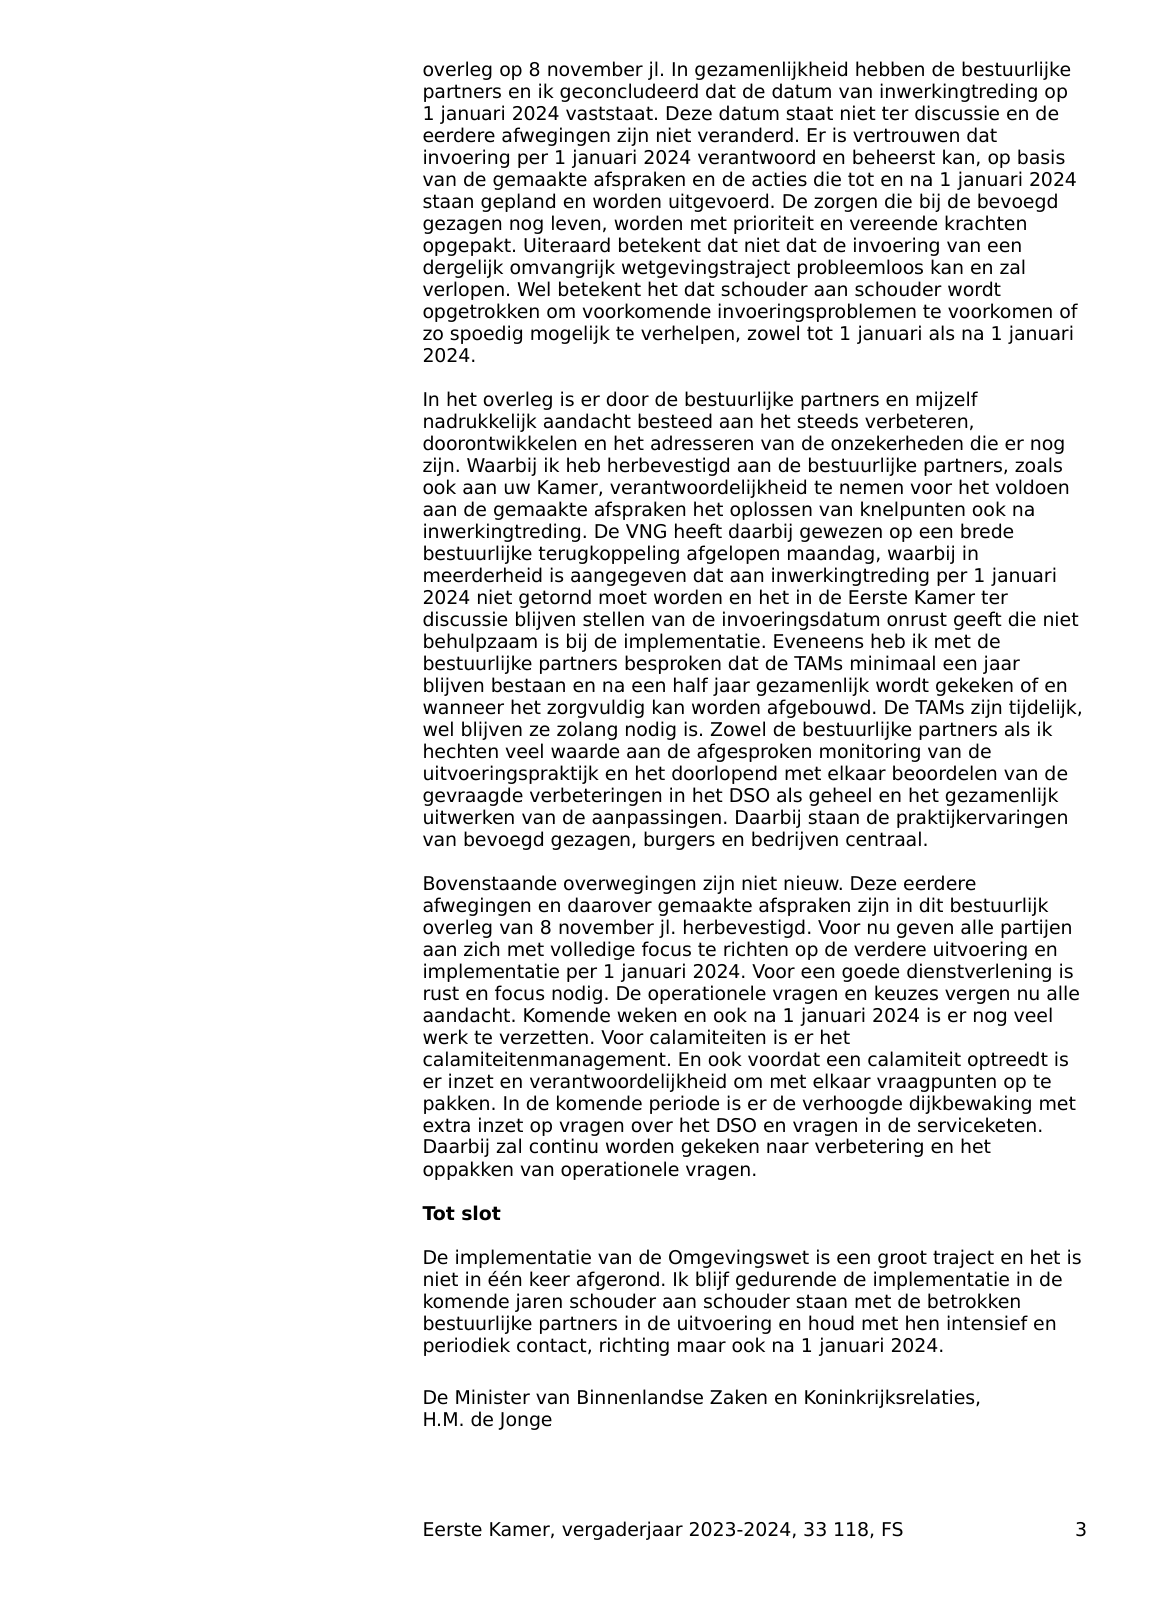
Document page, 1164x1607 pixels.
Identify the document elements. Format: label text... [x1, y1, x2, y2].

subtitle Tot slot [422, 1203, 1087, 1224]
text De Minister van Binnenlandse Zaken en Koninkrijksrelaties, H.M. de Jonge [422, 1387, 1087, 1431]
text In het overleg is er door de bestuurlijke partners en mijzelf nadrukkelijk aandacht besteed aan het steeds verbeteren, doorontwikkelen en het adresseren van de onzekerheden die er nog zijn. Waarbij ik heb herbevestigd aan de bestuurlijke partners, zoals ook aan uw Kamer, verantwoordelijkheid te nemen voor het voldoen aan de gemaakte afspraken het oplossen van knelpunten ook na inwerkingtreding. De VNG heeft daarbij gewezen op een brede bestuurlijke terugkoppeling afgelopen maandag, waarbij in meerderheid is aangegeven dat aan inwerkingtreding per 1 januari 2024 niet getornd moet worden en het in de Eerste Kamer ter discussie blijven stellen van de invoeringsdatum onrust geeft die niet behulpzaam is bij de implementatie. Eveneens heb ik met de bestuurlijke partners besproken dat de TAMs minimaal een jaar blijven bestaan en na een half jaar gezamenlijk wordt gekeken of en wanneer het zorgvuldig kan worden afgebouwd. De TAMs zijn tijdelijk, wel blijven ze zolang nodig is. Zowel de bestuurlijke partners als ik hechten veel waarde aan de afgesproken monitoring van de uitvoeringspraktijk en het doorlopend met elkaar beoordelen van de gevraagde verbeteringen in het DSO als geheel en het gezamenlijk uitwerken van de aanpassingen. Daarbij staan de praktijkervaringen van bevoegd gezagen, burgers en bedrijven centraal. [422, 389, 1087, 851]
text De implementatie van de Omgevingswet is een groot traject en het is niet in één keer afgerond. Ik blijf gedurende de implementatie in de komende jaren schouder aan schouder staan met de betrokken bestuurlijke partners in de uitvoering en houd met hen intensief en periodiek contact, richting maar ook na 1 januari 2024. [422, 1247, 1087, 1357]
text Bovenstaande overwegingen zijn niet nieuw. Deze eerdere afwegingen en daarover gemaakte afspraken zijn in dit bestuurlijk overleg van 8 november jl. herbevestigd. Voor nu geven alle partijen aan zich met volledige focus te richten op de verdere uitvoering en implementatie per 1 januari 2024. Voor een goede dienstverlening is rust en focus nodig. De operationele vragen en keuzes vergen nu alle aandacht. Komende weken en ook na 1 januari 2024 is er nog veel werk te verzetten. Voor calamiteiten is er het calamiteitenmanagement. En ook voordat een calamiteit optreedt is er inzet en verantwoordelijkheid om met elkaar vraagpunten op te pakken. In de komende periode is er de verhoogde dijkbewaking met extra inzet op vragen over het DSO en vragen in de serviceketen. Daarbij zal continu worden gekeken naar verbetering en het oppakken van operationele vragen. [422, 873, 1087, 1180]
text overleg op 8 november jl. In gezamenlijkheid hebben de bestuurlijke partners en ik geconcludeerd dat de datum van inwerkingtreding op 1 januari 2024 vaststaat. Deze datum staat niet ter discussie en de eerdere afwegingen zijn niet veranderd. Er is vertrouwen dat invoering per 1 januari 2024 verantwoord en beheerst kan, op basis van de gemaakte afspraken en de acties die tot en na 1 januari 2024 staan gepland en worden uitgevoerd. De zorgen die bij de bevoegd gezagen nog leven, worden met prioriteit en vereende krachten opgepakt. Uiteraard betekent dat niet dat de invoering van een dergelijk omvangrijk wetgevingstraject probleemloos kan en zal verlopen. Wel betekent het dat schouder aan schouder wordt opgetrokken om voorkomende invoeringsproblemen te voorkomen of zo spoedig mogelijk te verhelpen, zowel tot 1 januari als na 1 januari 2024. [422, 59, 1087, 367]
